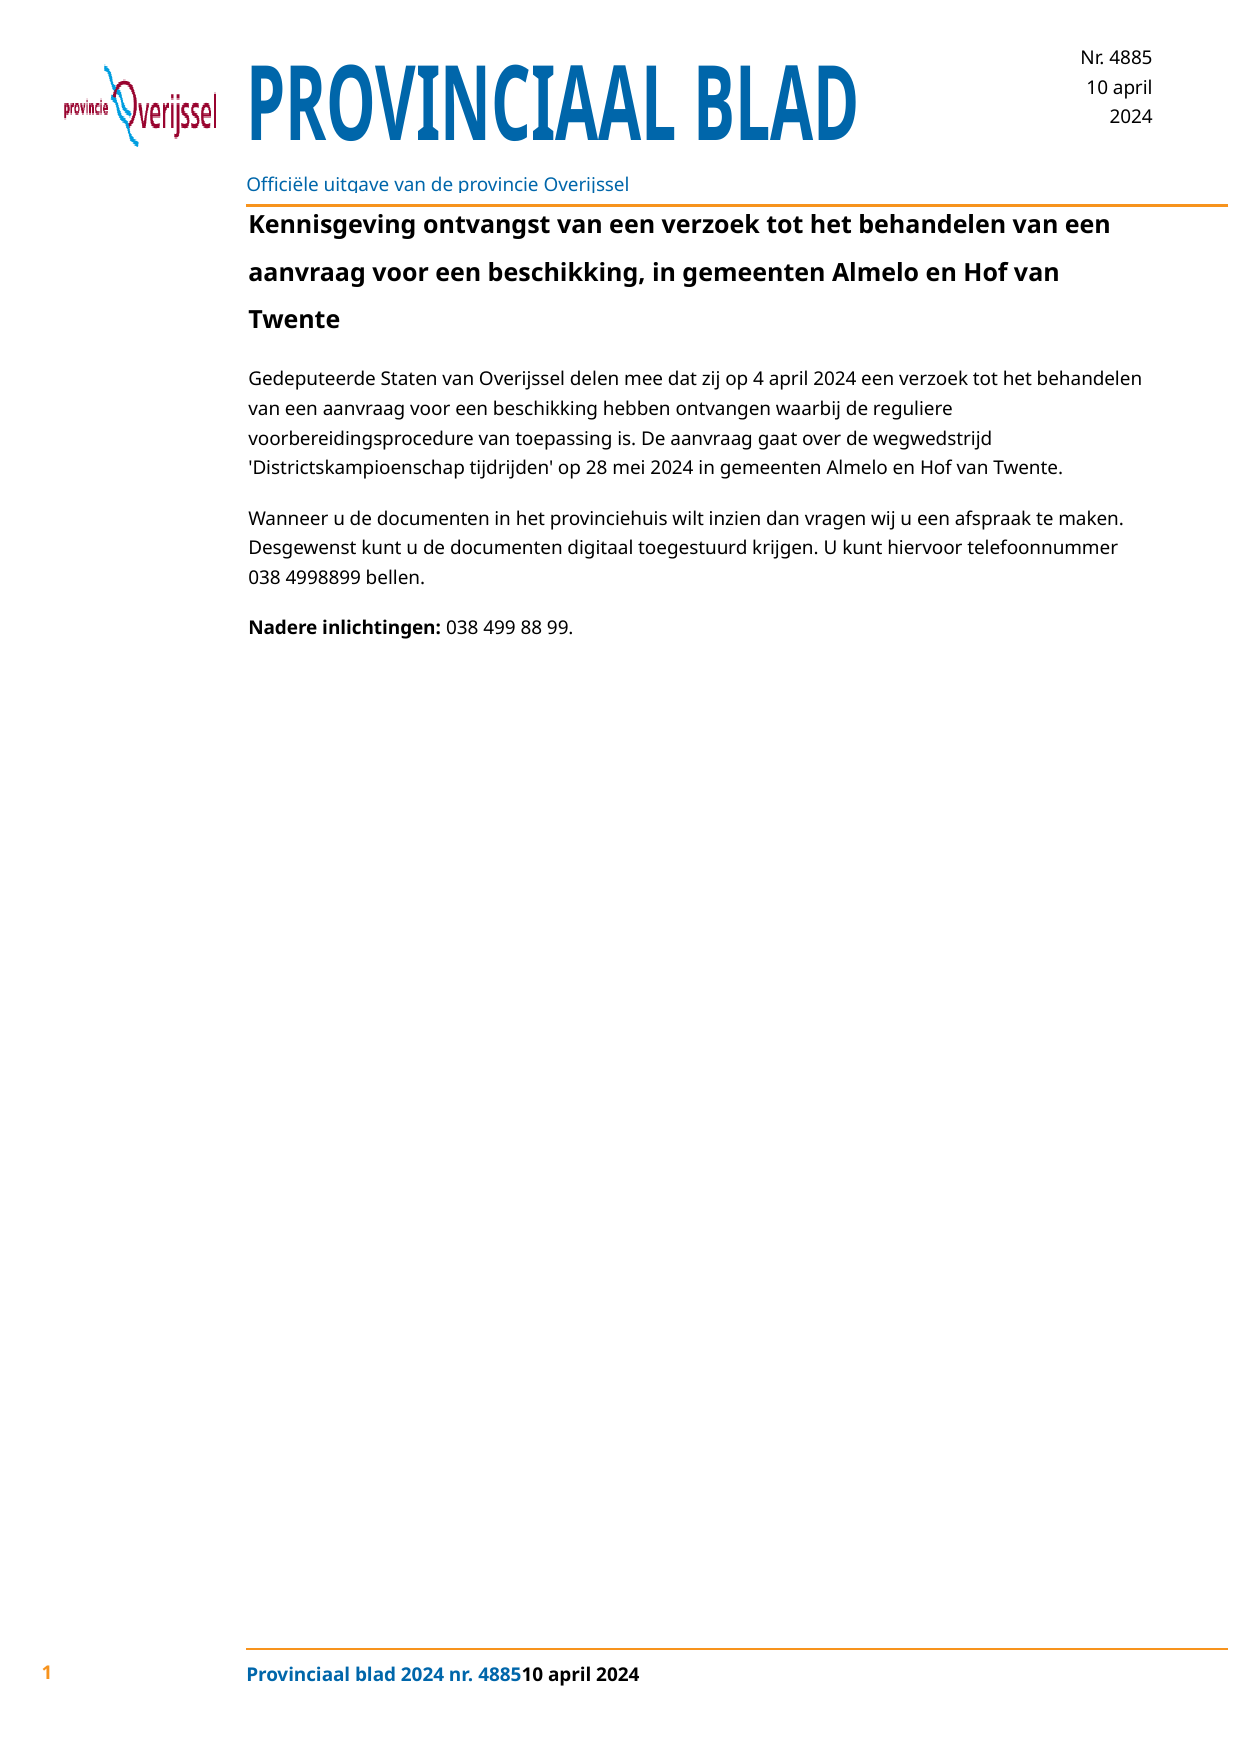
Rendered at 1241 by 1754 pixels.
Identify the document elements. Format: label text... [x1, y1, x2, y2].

text Kennisgeving ontvangst van een verzoek tot het behandelen van een aanvraag voor een beschikking, in gemeenten Almelo en Hof van Twente [248, 207, 1152, 336]
text Nadere inlichtingen: 038 499 88 99. [248, 614, 1152, 640]
text Gedeputeerde Staten van Overijssel delen mee dat zij op 4 april 2024 een verzoek tot het behandelen van een aanvraag voor een beschikking hebben ontvangen waarbij de reguliere voorbereidingsprocedure van toepassing is. De aanvraag gaat over de wegwedstrijd 'Districtskampioenschap tijdrijden' op 28 mei 2024 in gemeenten Almelo en Hof van Twente. [248, 366, 1152, 480]
text Wanneer u de documenten in het provinciehuis wilt inzien dan vragen wij u een afspraak te maken. Desgewenst kunt u de documenten digitaal toegestuurd krijgen. U kunt hiervoor telefoonnummer 038 4998899 bellen. [248, 505, 1152, 589]
picture [41, 47, 231, 172]
